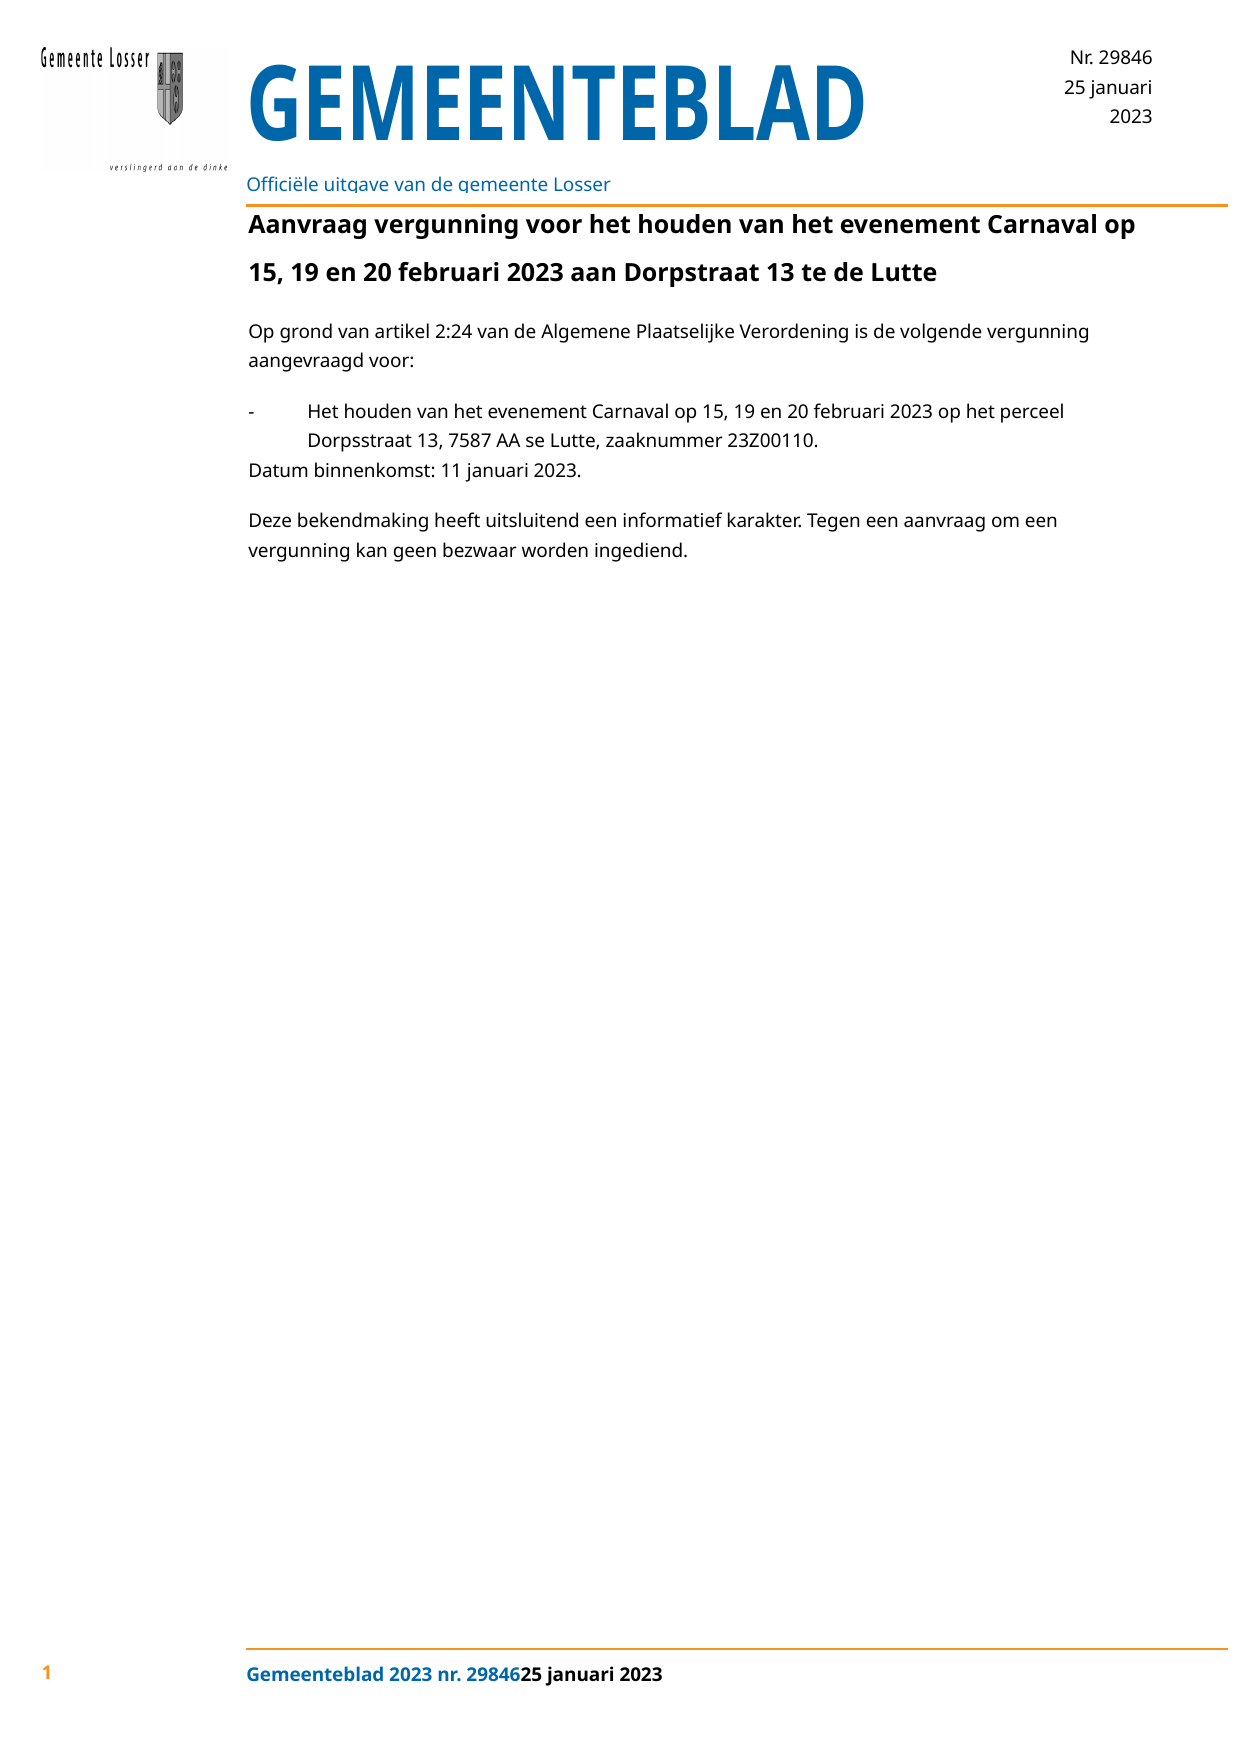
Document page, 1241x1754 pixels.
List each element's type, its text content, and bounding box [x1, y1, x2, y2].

text Datum binnenkomst: 11 januari 2023. [248, 457, 1152, 483]
text Op grond van artikel 2:24 van de Algemene Plaatselijke Verordening is de volgende vergunning aangevraagd voor: [248, 318, 1152, 373]
text Deze bekendmaking heeft uitsluitend een informatief karakter. Tegen een aanvraag om een vergunning kan geen bezwaar worden ingediend. [248, 507, 1152, 563]
text Aanvraag vergunning voor het houden van het evenement Carnaval op 15, 19 en 20 februari 2023 aan Dorpstraat 13 te de Lutte [248, 207, 1152, 288]
picture [41, 47, 231, 172]
list Het houden van het evenement Carnaval op 15, 19 en 20 februari 2023 op het perceel Dorpsstraat 13, 7587 AA se Lutte, zaaknummer 23Z00110. [248, 398, 1152, 453]
